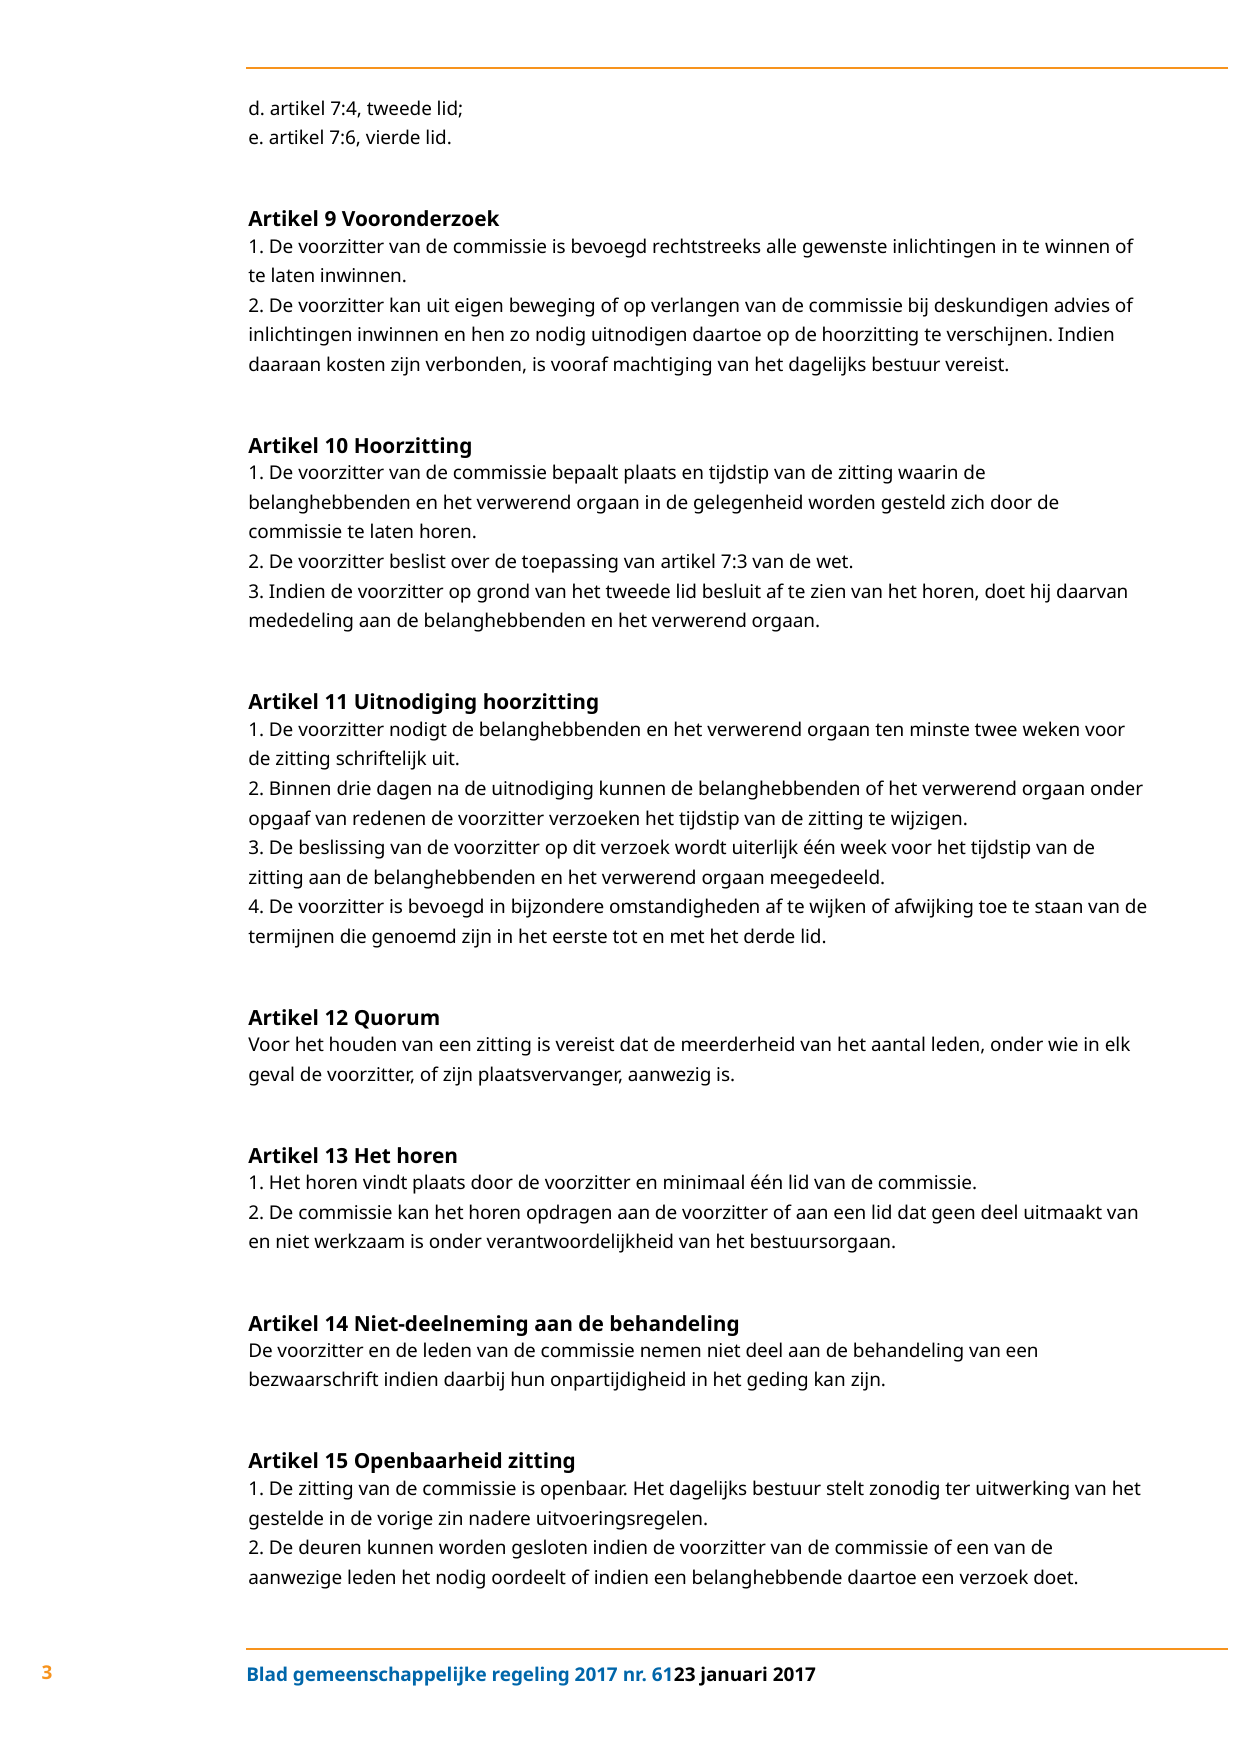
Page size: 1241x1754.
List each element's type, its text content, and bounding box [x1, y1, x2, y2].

text Artikel 12 Quorum [248, 1003, 1152, 1031]
picture [41, 47, 231, 172]
text 2. Binnen drie dagen na de uitnodiging kunnen de belanghebbenden of het verwerend orgaan onder opgaaf van redenen de voorzitter verzoeken het tijdstip van de zitting te wijzigen. [248, 775, 1152, 830]
text 2. De commissie kan het horen opdragen aan de voorzitter of aan een lid dat geen deel uitmaakt van en niet werkzaam is onder verantwoordelijkheid van het bestuursorgaan. [248, 1199, 1152, 1254]
text 1. De voorzitter nodigt de belanghebbenden en het verwerend orgaan ten minste twee weken voor de zitting schriftelijk uit. [248, 716, 1152, 771]
text De voorzitter en de leden van de commissie nemen niet deel aan de behandeling van een bezwaarschrift indien daarbij hun onpartijdigheid in het geding kan zijn. [248, 1337, 1152, 1392]
text 1. Het horen vindt plaats door de voorzitter en minimaal één lid van de commissie. [248, 1169, 1152, 1195]
text Voor het houden van een zitting is vereist dat de meerderheid van het aantal leden, onder wie in elk geval de voorzitter, of zijn plaatsvervanger, aanwezig is. [248, 1031, 1152, 1087]
text Artikel 10 Hoorzitting [248, 431, 1152, 459]
text 2. De voorzitter beslist over de toepassing van artikel 7:3 van de wet. [248, 548, 1152, 574]
text 1. De zitting van de commissie is openbaar. Het dagelijks bestuur stelt zonodig ter uitwerking van het gestelde in de vorige zin nadere uitvoeringsregelen. [248, 1475, 1152, 1530]
text 2. De deuren kunnen worden gesloten indien de voorzitter van de commissie of een van de aanwezige leden het nodig oordeelt of indien een belanghebbende daartoe een verzoek doet. [248, 1534, 1152, 1589]
text e. artikel 7:6, vierde lid. [248, 124, 1152, 150]
text 1. De voorzitter van de commissie is bevoegd rechtstreeks alle gewenste inlichtingen in te winnen of te laten inwinnen. [248, 233, 1152, 288]
text 4. De voorzitter is bevoegd in bijzondere omstandigheden af te wijken of afwijking toe te staan van de termijnen die genoemd zijn in het eerste tot en met het derde lid. [248, 893, 1152, 949]
text Artikel 14 Niet-deelneming aan de behandeling [248, 1309, 1152, 1337]
text d. artikel 7:4, tweede lid; [248, 95, 1152, 121]
text 3. De beslissing van de voorzitter op dit verzoek wordt uiterlijk één week voor het tijdstip van de zitting aan de belanghebbenden en het verwerend orgaan meegedeeld. [248, 834, 1152, 889]
text Artikel 11 Uitnodiging hoorzitting [248, 687, 1152, 716]
text 3. Indien de voorzitter op grond van het tweede lid besluit af te zien van het horen, doet hij daarvan mededeling aan de belanghebbenden en het verwerend orgaan. [248, 578, 1152, 633]
text Artikel 13 Het horen [248, 1141, 1152, 1169]
text 1. De voorzitter van de commissie bepaalt plaats en tijdstip van de zitting waarin de belanghebbenden en het verwerend orgaan in de gelegenheid worden gesteld zich door de commissie te laten horen. [248, 459, 1152, 544]
text Artikel 15 Openbaarheid zitting [248, 1447, 1152, 1475]
text Artikel 9 Vooronderzoek [248, 204, 1152, 233]
text 2. De voorzitter kan uit eigen beweging of op verlangen van de commissie bij deskundigen advies of inlichtingen inwinnen en hen zo nodig uitnodigen daartoe op de hoorzitting te verschijnen. Indien daaraan kosten zijn verbonden, is vooraf machtiging van het dagelijks bestuur vereist. [248, 292, 1152, 377]
